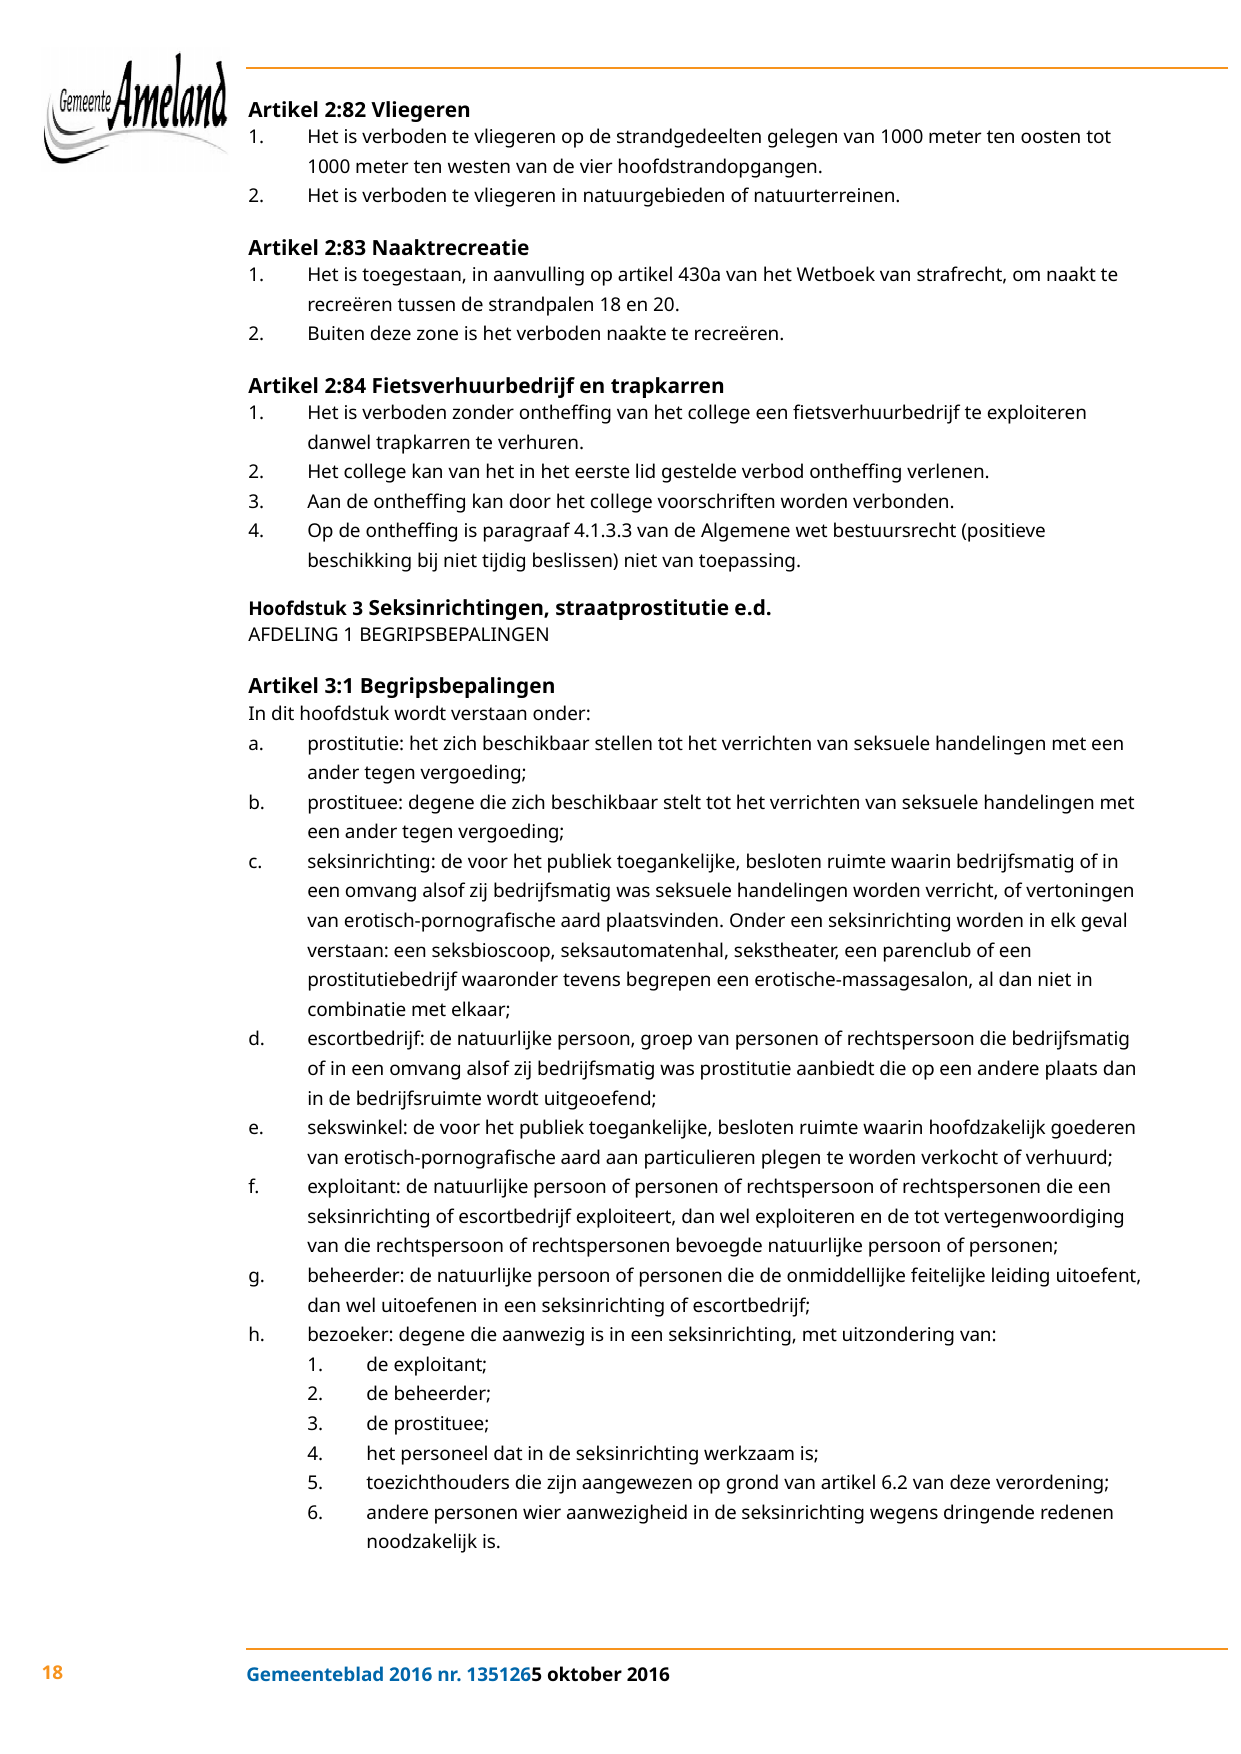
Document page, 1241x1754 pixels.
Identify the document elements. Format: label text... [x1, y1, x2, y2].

list Aan de ontheffing kan door het college voorschriften worden verbonden. [248, 488, 1152, 514]
list sekswinkel: de voor het publiek toegankelijke, besloten ruimte waarin hoofdzakelijk goederen van erotisch-pornografische aard aan particulieren plegen te worden verkocht of verhuurd; [248, 1114, 1152, 1169]
text Artikel 3:1 Begripsbepalingen [248, 672, 1152, 700]
text Artikel 2:84 Fietsverhuurbedrijf en trapkarren [248, 371, 1152, 399]
list seksinrichting: de voor het publiek toegankelijke, besloten ruimte waarin bedrijfsmatig of in een omvang alsof zij bedrijfsmatig was seksuele handelingen worden verricht, of vertoningen van erotisch-pornografische aard plaatsvinden. Onder een seksinrichting worden in elk geval verstaan: een seksbioscoop, seksautomatenhal, sekstheater, een parenclub of een prostitutiebedrijf waaronder tevens begrepen een erotische-massagesalon, al dan niet in combinatie met elkaar; [248, 848, 1152, 1022]
list Het college kan van het in het eerste lid gestelde verbod ontheffing verlenen. [248, 458, 1152, 484]
list prostituee: degene die zich beschikbaar stelt tot het verrichten van seksuele handelingen met een ander tegen vergoeding; [248, 789, 1152, 844]
list beheerder: de natuurlijke persoon of personen die de onmiddellijke feitelijke leiding uitoefent, dan wel uitoefenen in een seksinrichting of escortbedrijf; [248, 1262, 1152, 1317]
text Artikel 2:82 Vliegeren [248, 95, 1152, 123]
list de prostituee; [307, 1410, 1152, 1436]
list exploitant: de natuurlijke persoon of personen of rechtspersoon of rechtspersonen die een seksinrichting of escortbedrijf exploiteert, dan wel exploiteren en de tot vertegenwoordiging van die rechtspersoon of rechtspersonen bevoegde natuurlijke persoon of personen; [248, 1173, 1152, 1258]
list Het is verboden zonder ontheffing van het college een fietsverhuurbedrijf te exploiteren danwel trapkarren te verhuren. [248, 399, 1152, 454]
text AFDELING 1 BEGRIPSBEPALINGEN [248, 621, 1152, 647]
list Het is toegestaan, in aanvulling op artikel 430a van het Wetboek van strafrecht, om naakt te recreëren tussen de strandpalen 18 en 20. [248, 261, 1152, 317]
list Het is verboden te vliegeren op de strandgedeelten gelegen van 1000 meter ten oosten tot 1000 meter ten westen van de vier hoofdstrandopgangen. [248, 123, 1152, 178]
list Het is verboden te vliegeren in natuurgebieden of natuurterreinen. [248, 182, 1152, 208]
text In dit hoofdstuk wordt verstaan onder: [248, 700, 1152, 726]
list prostitutie: het zich beschikbaar stellen tot het verrichten van seksuele handelingen met een ander tegen vergoeding; [248, 730, 1152, 785]
list Op de ontheffing is paragraaf 4.1.3.3 van de Algemene wet bestuursrecht (positieve beschikking bij niet tijdig beslissen) niet van toepassing. [248, 518, 1152, 573]
list escortbedrijf: de natuurlijke persoon, groep van personen of rechtspersoon die bedrijfsmatig of in een omvang alsof zij bedrijfsmatig was prostitutie aanbiedt die op een andere plaats dan in de bedrijfsruimte wordt uitgeoefend; [248, 1026, 1152, 1110]
text Hoofdstuk 3 Seksinrichtingen, straatprostitutie e.d. [248, 593, 1152, 621]
list het personeel dat in de seksinrichting werkzaam is; [307, 1440, 1152, 1465]
picture [41, 47, 231, 172]
list toezichthouders die zijn aangewezen op grond van artikel 6.2 van deze verordening; [307, 1469, 1152, 1495]
list de exploitant; [307, 1351, 1152, 1377]
list andere personen wier aanwezigheid in de seksinrichting wegens dringende redenen noodzakelijk is. [307, 1499, 1152, 1554]
text Artikel 2:83 Naaktrecreatie [248, 233, 1152, 261]
list bezoeker: degene die aanwezig is in een seksinrichting, met uitzondering van: [248, 1321, 1152, 1347]
list de beheerder; [307, 1381, 1152, 1406]
list Buiten deze zone is het verboden naakte te recreëren. [248, 320, 1152, 346]
